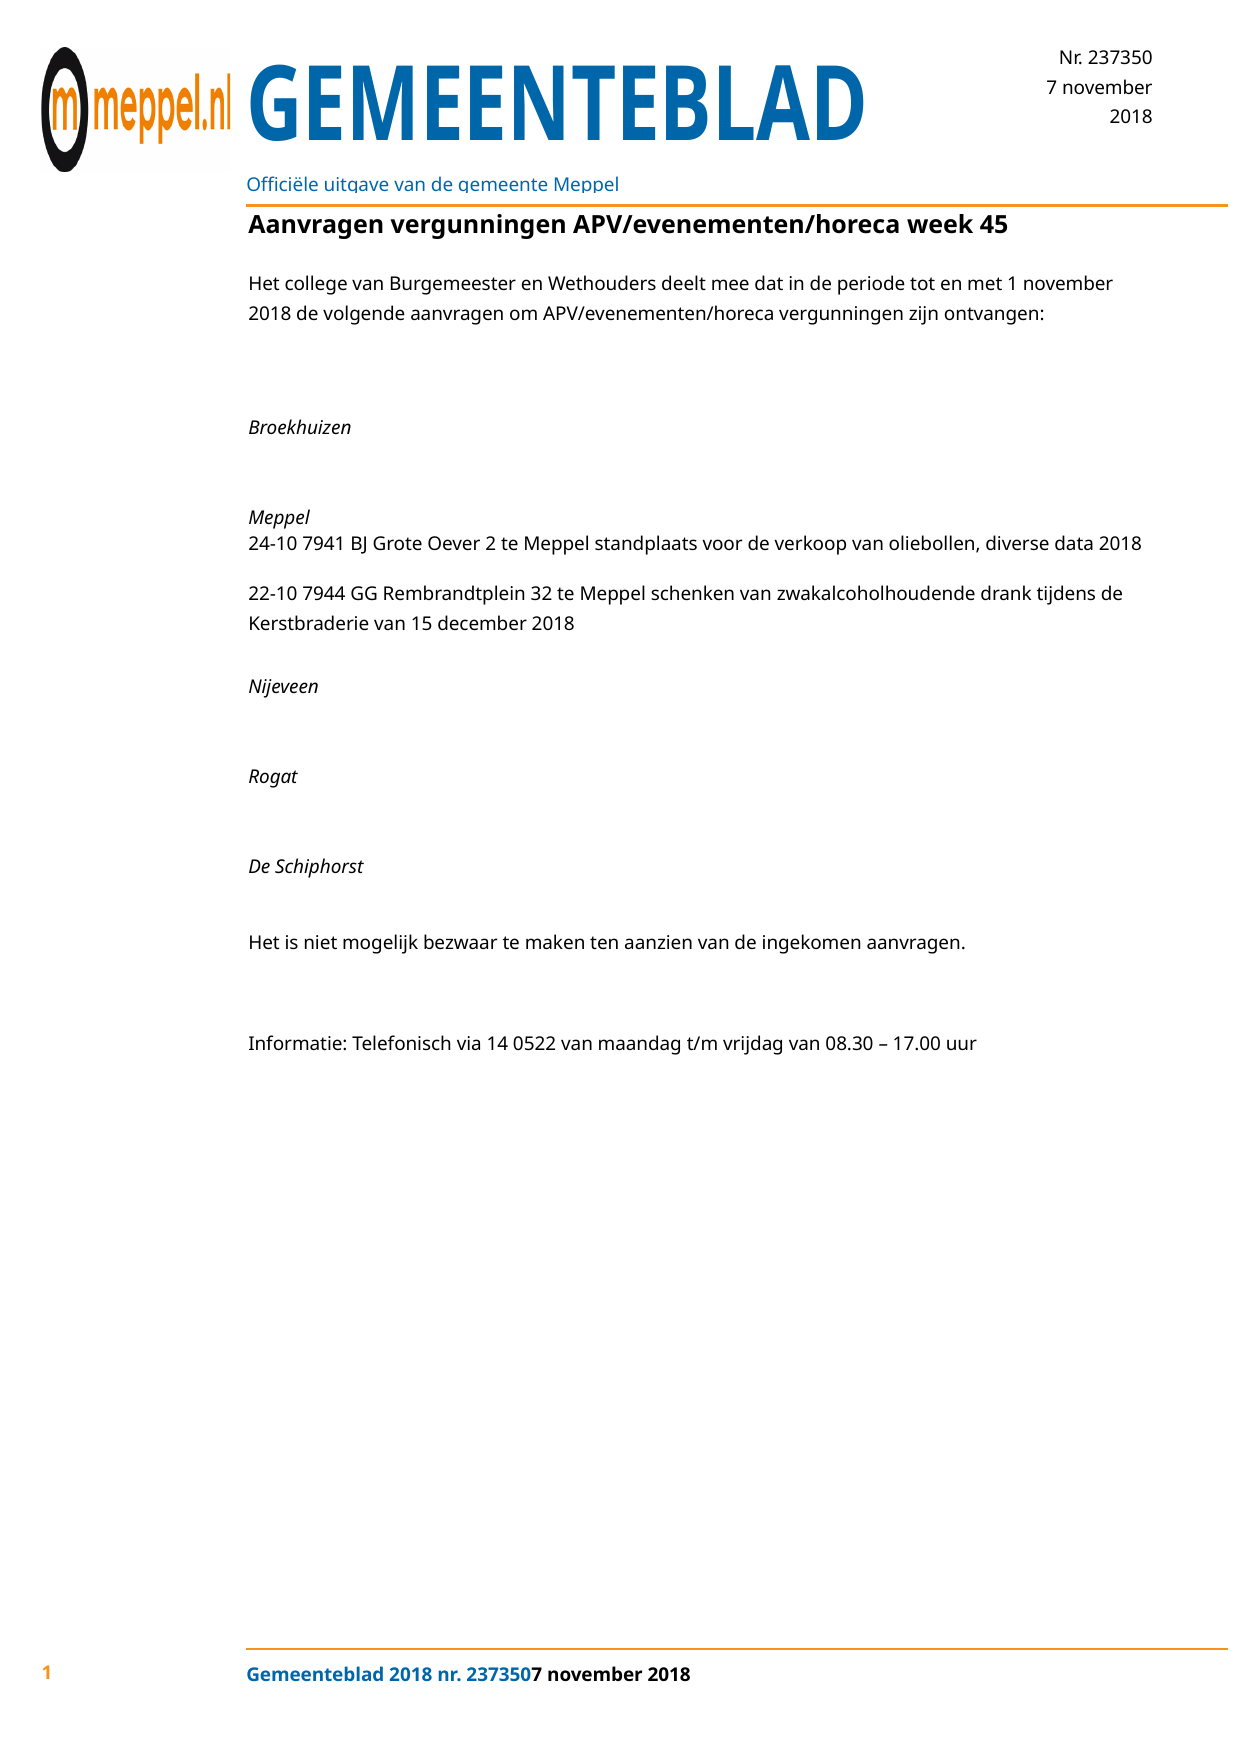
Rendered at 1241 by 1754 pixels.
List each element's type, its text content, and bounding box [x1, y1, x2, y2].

text Rogat [248, 763, 1152, 789]
text De Schiphorst [248, 853, 1152, 879]
text Het college van Burgemeester en Wethouders deelt mee dat in de periode tot en met 1 november 2018 de volgende aanvragen om APV/evenementen/horeca vergunningen zijn ontvangen: [248, 270, 1152, 326]
text Nijeveen [248, 674, 1152, 699]
text 22-10 7944 GG Rembrandtplein 32 te Meppel schenken van zwakalcoholhoudende drank tijdens de Kerstbraderie van 15 december 2018 [248, 580, 1152, 635]
picture [41, 47, 231, 172]
text Aanvragen vergunningen APV/evenementen/horeca week 45 [248, 207, 1152, 241]
text Broekhuizen [248, 414, 1152, 440]
text 24-10 7941 BJ Grote Oever 2 te Meppel standplaats voor de verkoop van oliebollen, diverse data 2018 [248, 530, 1152, 555]
text Het is niet mogelijk bezwaar te maken ten aanzien van de ingekomen aanvragen. [248, 929, 1152, 955]
text Meppel [248, 504, 1152, 530]
text Informatie: Telefonisch via 14 0522 van maandag t/m vrijdag van 08.30 – 17.00 uur [248, 1030, 1152, 1056]
